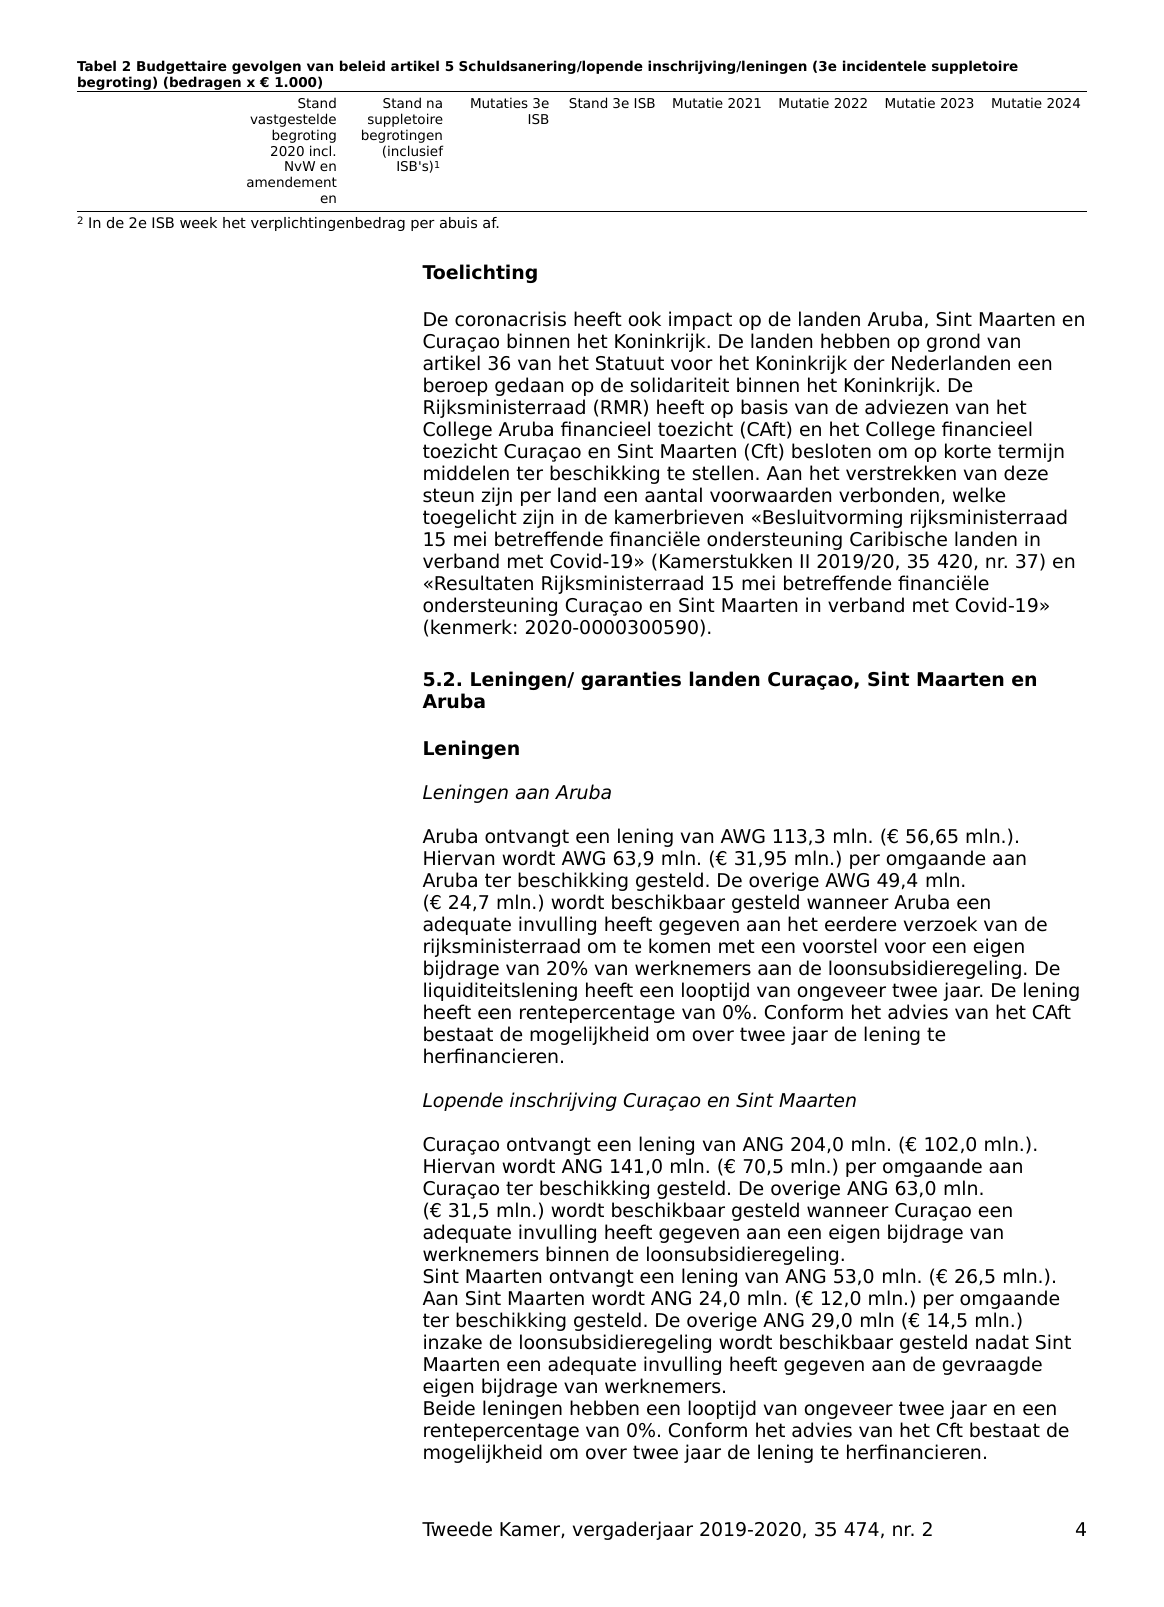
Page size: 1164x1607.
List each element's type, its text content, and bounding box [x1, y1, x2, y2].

table_cell 2 In de 2e ISB week het verplichtingenbedrag per abuis af. [77, 212, 1087, 232]
table_cell Mutatie 2023 [874, 92, 980, 211]
subtitle 5.2. Leningen/ garanties landen Curaçao, Sint Maarten en Aruba [422, 668, 1087, 712]
text Curaçao ontvangt een lening van ANG 204,0 mln. (€ 102,0 mln.). Hiervan wordt ANG 141,0 mln. (€ 70,5 mln.) per omgaande aan Curaçao ter beschikking gesteld. De overige ANG 63,0 mln. (€ 31,5 mln.) wordt beschikbaar gesteld wanneer Curaçao een adequate invulling heeft gegeven aan een eigen bijdrage van werknemers binnen de loonsubsidieregeling. [422, 1134, 1087, 1266]
subtitle Toelichting [422, 262, 1087, 284]
table_cell Mutatie 2021 [661, 92, 768, 211]
text Beide leningen hebben een looptijd van ongeveer twee jaar en een rentepercentage van 0%. Conform het advies van het Cft bestaat de mogelijkheid om over twee jaar de lening te herfinancieren. [422, 1398, 1087, 1464]
subtitle Leningen aan Aruba [422, 782, 1087, 804]
subtitle Lopende inschrijving Curaçao en Sint Maarten [422, 1090, 1087, 1112]
table_cell Mutatie 2022 [768, 92, 874, 211]
table_cell Mutaties 3e ISB [449, 92, 555, 211]
table_cell [77, 92, 236, 211]
table_cell Stand na suppletoire begrotingen (inclusief ISB's)1 [343, 92, 449, 211]
table_header Tabel 2 Budgettaire gevolgen van beleid artikel 5 Schuldsanering/lopende inschrijving/leningen (3e incidentele suppletoire begroting) (bedragen x € 1.000) [77, 59, 1087, 91]
text Sint Maarten ontvangt een lening van ANG 53,0 mln. (€ 26,5 mln.). Aan Sint Maarten wordt ANG 24,0 mln. (€ 12,0 mln.) per omgaande ter beschikking gesteld. De overige ANG 29,0 mln (€ 14,5 mln.) inzake de loonsubsidieregeling wordt beschikbaar gesteld nadat Sint Maarten een adequate invulling heeft gegeven aan de gevraagde eigen bijdrage van werknemers. [422, 1266, 1087, 1398]
text Aruba ontvangt een lening van AWG 113,3 mln. (€ 56,65 mln.). Hiervan wordt AWG 63,9 mln. (€ 31,95 mln.) per omgaande aan Aruba ter beschikking gesteld. De overige AWG 49,4 mln.(€ 24,7 mln.) wordt beschikbaar gesteld wanneer Aruba een adequate invulling heeft gegeven aan het eerdere verzoek van de rijksministerraad om te komen met een voorstel voor een eigen bijdrage van 20% van werknemers aan de loonsubsidieregeling. De liquiditeitslening heeft een looptijd van ongeveer twee jaar. De lening heeft een rentepercentage van 0%. Conform het advies van het CAft bestaat de mogelijkheid om over twee jaar de lening te herfinancieren. [422, 826, 1087, 1068]
table_cell Mutatie 2024 [980, 92, 1087, 211]
table_cell Stand 3e ISB [555, 92, 661, 211]
table_cell Stand vastgestelde begroting 2020 incl. NvW en amendementen [236, 92, 342, 211]
text De coronacrisis heeft ook impact op de landen Aruba, Sint Maarten en Curaçao binnen het Koninkrijk. De landen hebben op grond van artikel 36 van het Statuut voor het Koninkrijk der Nederlanden een beroep gedaan op de solidariteit binnen het Koninkrijk. De Rijksministerraad (RMR) heeft op basis van de adviezen van het College Aruba financieel toezicht (CAft) en het College financieel toezicht Curaçao en Sint Maarten (Cft) besloten om op korte termijn middelen ter beschikking te stellen. Aan het verstrekken van deze steun zijn per land een aantal voorwaarden verbonden, welke toegelicht zijn in de kamerbrieven «Besluitvorming rijksministerraad 15 mei betreffende financiële ondersteuning Caribische landen in verband met Covid-19» (Kamerstukken II 2019/20, 35 420, nr. 37) en «Resultaten Rijksministerraad 15 mei betreffende financiële ondersteuning Curaçao en Sint Maarten in verband met Covid-19» (kenmerk: 2020-0000300590). [422, 309, 1087, 638]
subtitle Leningen [422, 737, 1087, 759]
